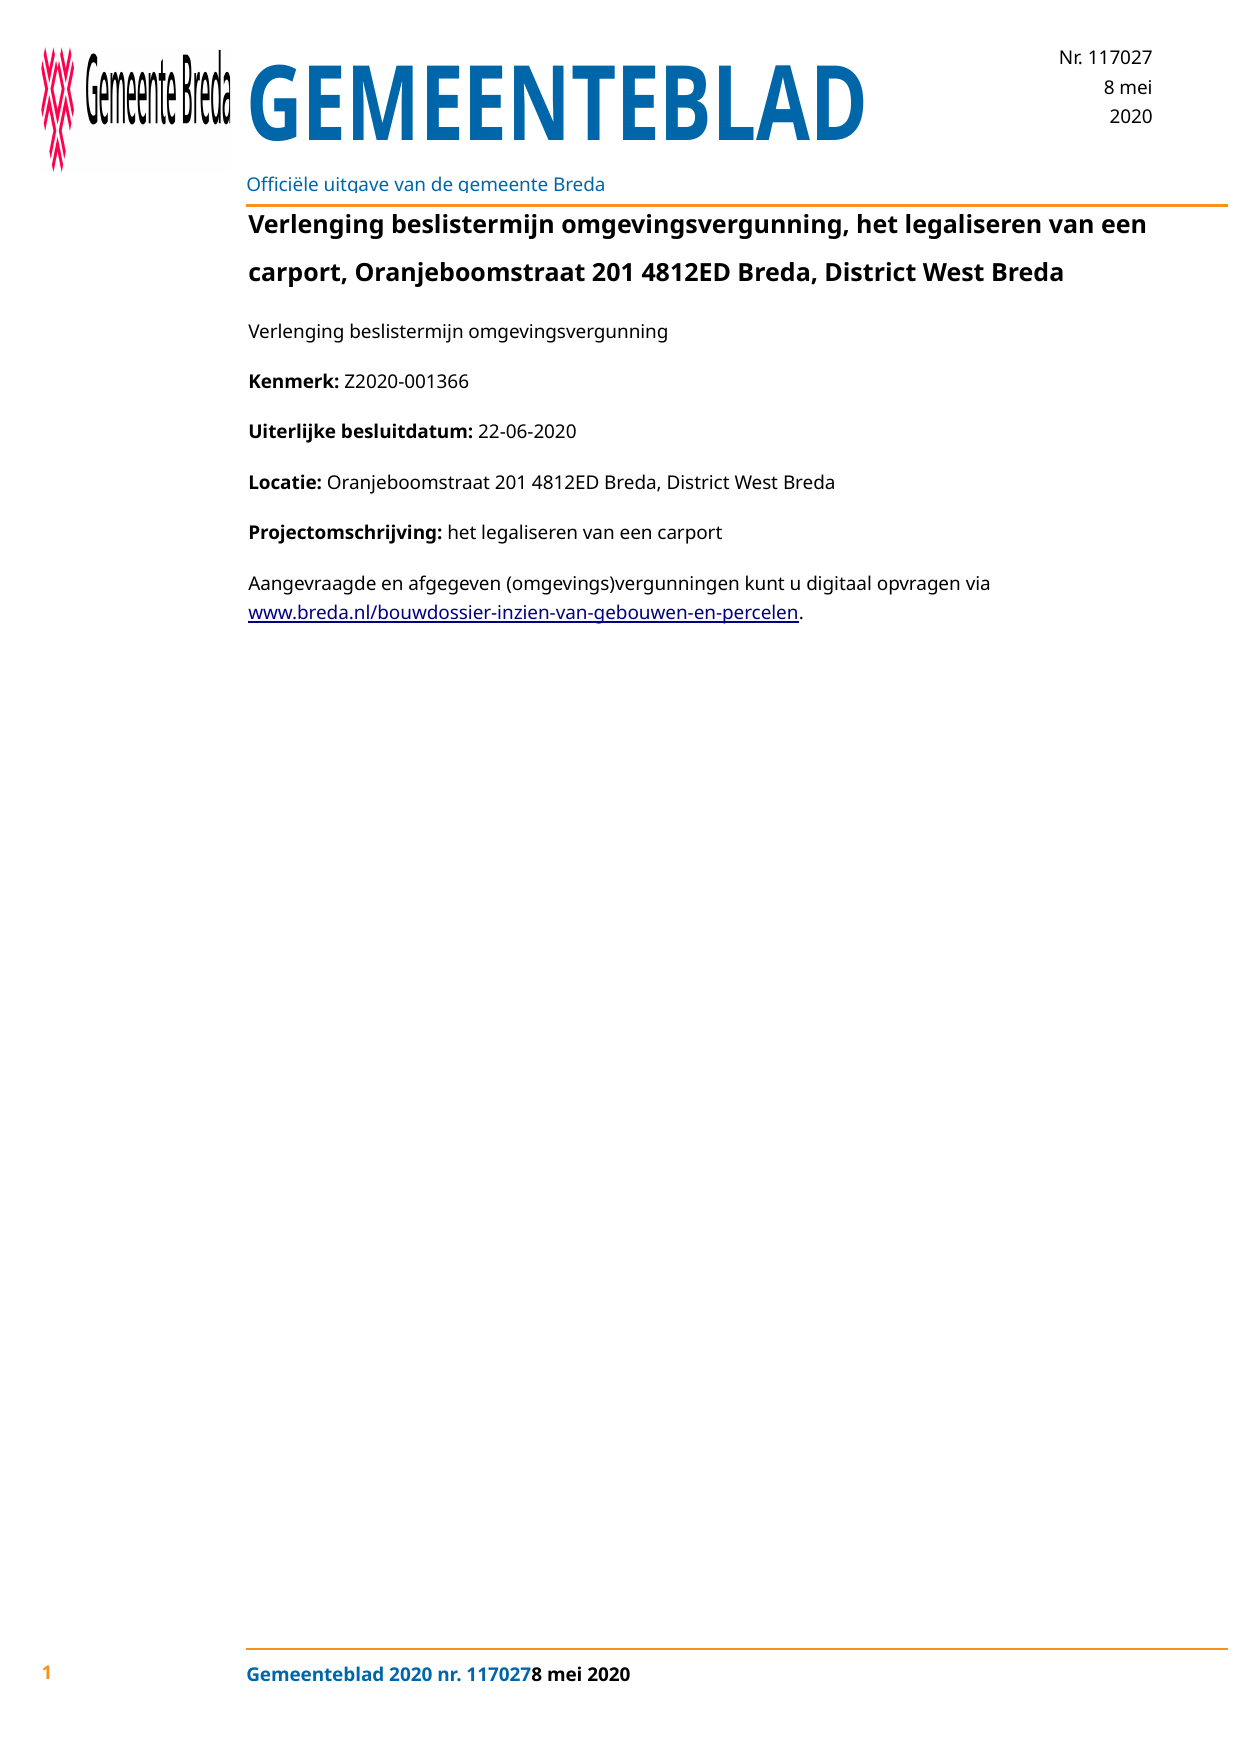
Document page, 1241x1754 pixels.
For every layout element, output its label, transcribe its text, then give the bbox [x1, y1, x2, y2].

text Aangevraagde en afgegeven (omgevings)vergunningen kunt u digitaal opvragen via www.breda.nl/bouwdossier-inzien-van-gebouwen-en-percelen. [248, 570, 1152, 625]
text Locatie: Oranjeboomstraat 201 4812ED Breda, District West Breda [248, 469, 1152, 495]
picture [41, 47, 231, 172]
text Uiterlijke besluitdatum: 22-06-2020 [248, 419, 1152, 444]
text Verlenging beslistermijn omgevingsvergunning, het legaliseren van een carport, Oranjeboomstraat 201 4812ED Breda, District West Breda [248, 207, 1152, 288]
text Projectomschrijving: het legaliseren van een carport [248, 519, 1152, 545]
text Verlenging beslistermijn omgevingsvergunning [248, 318, 1152, 344]
text Kenmerk: Z2020-001366 [248, 368, 1152, 394]
